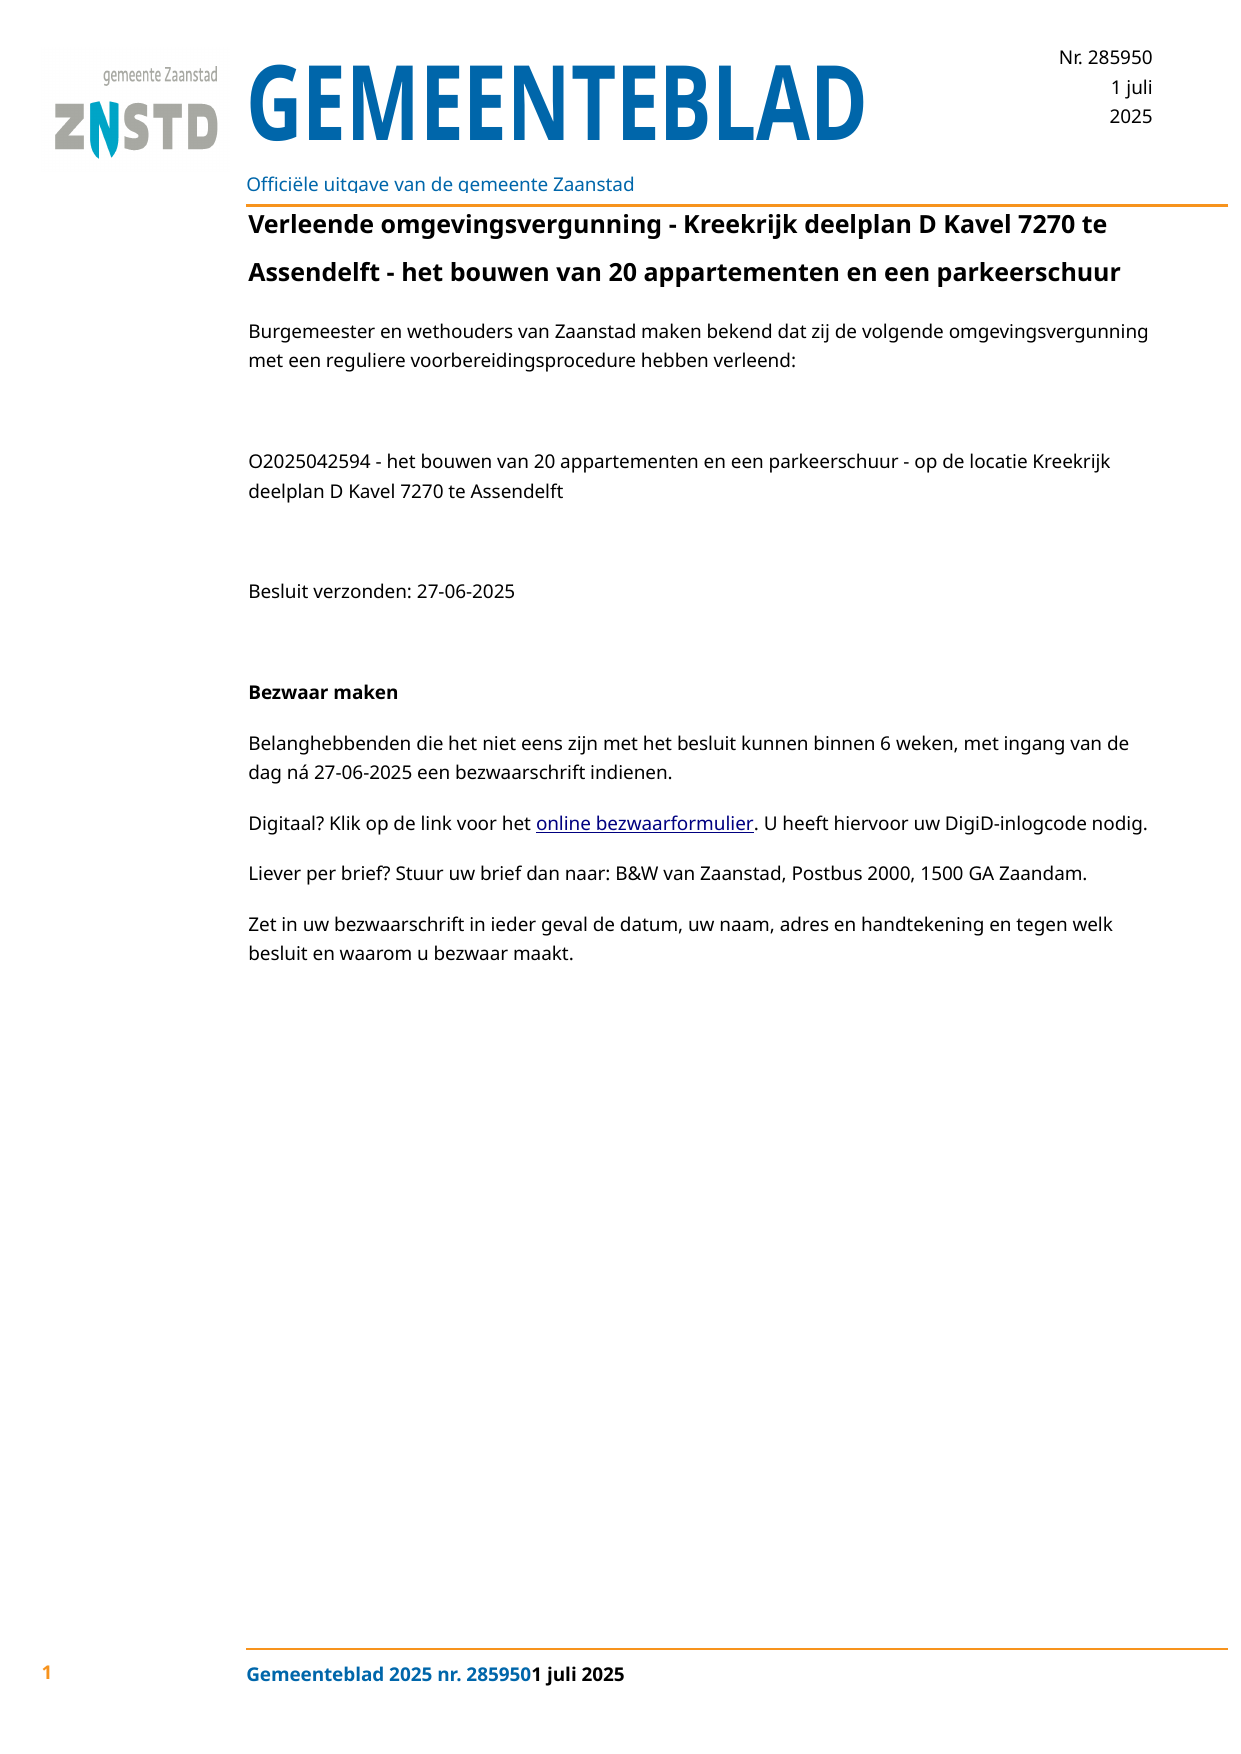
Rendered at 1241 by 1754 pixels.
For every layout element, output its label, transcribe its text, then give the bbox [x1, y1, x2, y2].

text Belanghebbenden die het niet eens zijn met het besluit kunnen binnen 6 weken, met ingang van de dag ná 27-06-2025 een bezwaarschrift indienen. [248, 730, 1152, 785]
text O2025042594 - het bouwen van 20 appartementen en een parkeerschuur - op de locatie Kreekrijk deelplan D Kavel 7270 te Assendelft [248, 448, 1152, 504]
text Zet in uw bezwaarschrift in ieder geval de datum, uw naam, adres en handtekening en tegen welk besluit en waarom u bezwaar maakt. [248, 911, 1152, 966]
text Liever per brief? Stuur uw brief dan naar: B&W van Zaanstad, Postbus 2000, 1500 GA Zaandam. [248, 860, 1152, 886]
text Verleende omgevingsvergunning - Kreekrijk deelplan D Kavel 7270 te Assendelft - het bouwen van 20 appartementen en een parkeerschuur [248, 207, 1152, 288]
text Bezwaar maken [248, 679, 1152, 705]
text Digitaal? Klik op de link voor het online bezwaarformulier. U heeft hiervoor uw DigiD-inlogcode nodig. [248, 810, 1152, 836]
picture [41, 47, 231, 172]
text Burgemeester en wethouders van Zaanstad maken bekend dat zij de volgende omgevingsvergunning met een reguliere voorbereidingsprocedure hebben verleend: [248, 318, 1152, 373]
text Besluit verzonden: 27-06-2025 [248, 579, 1152, 604]
